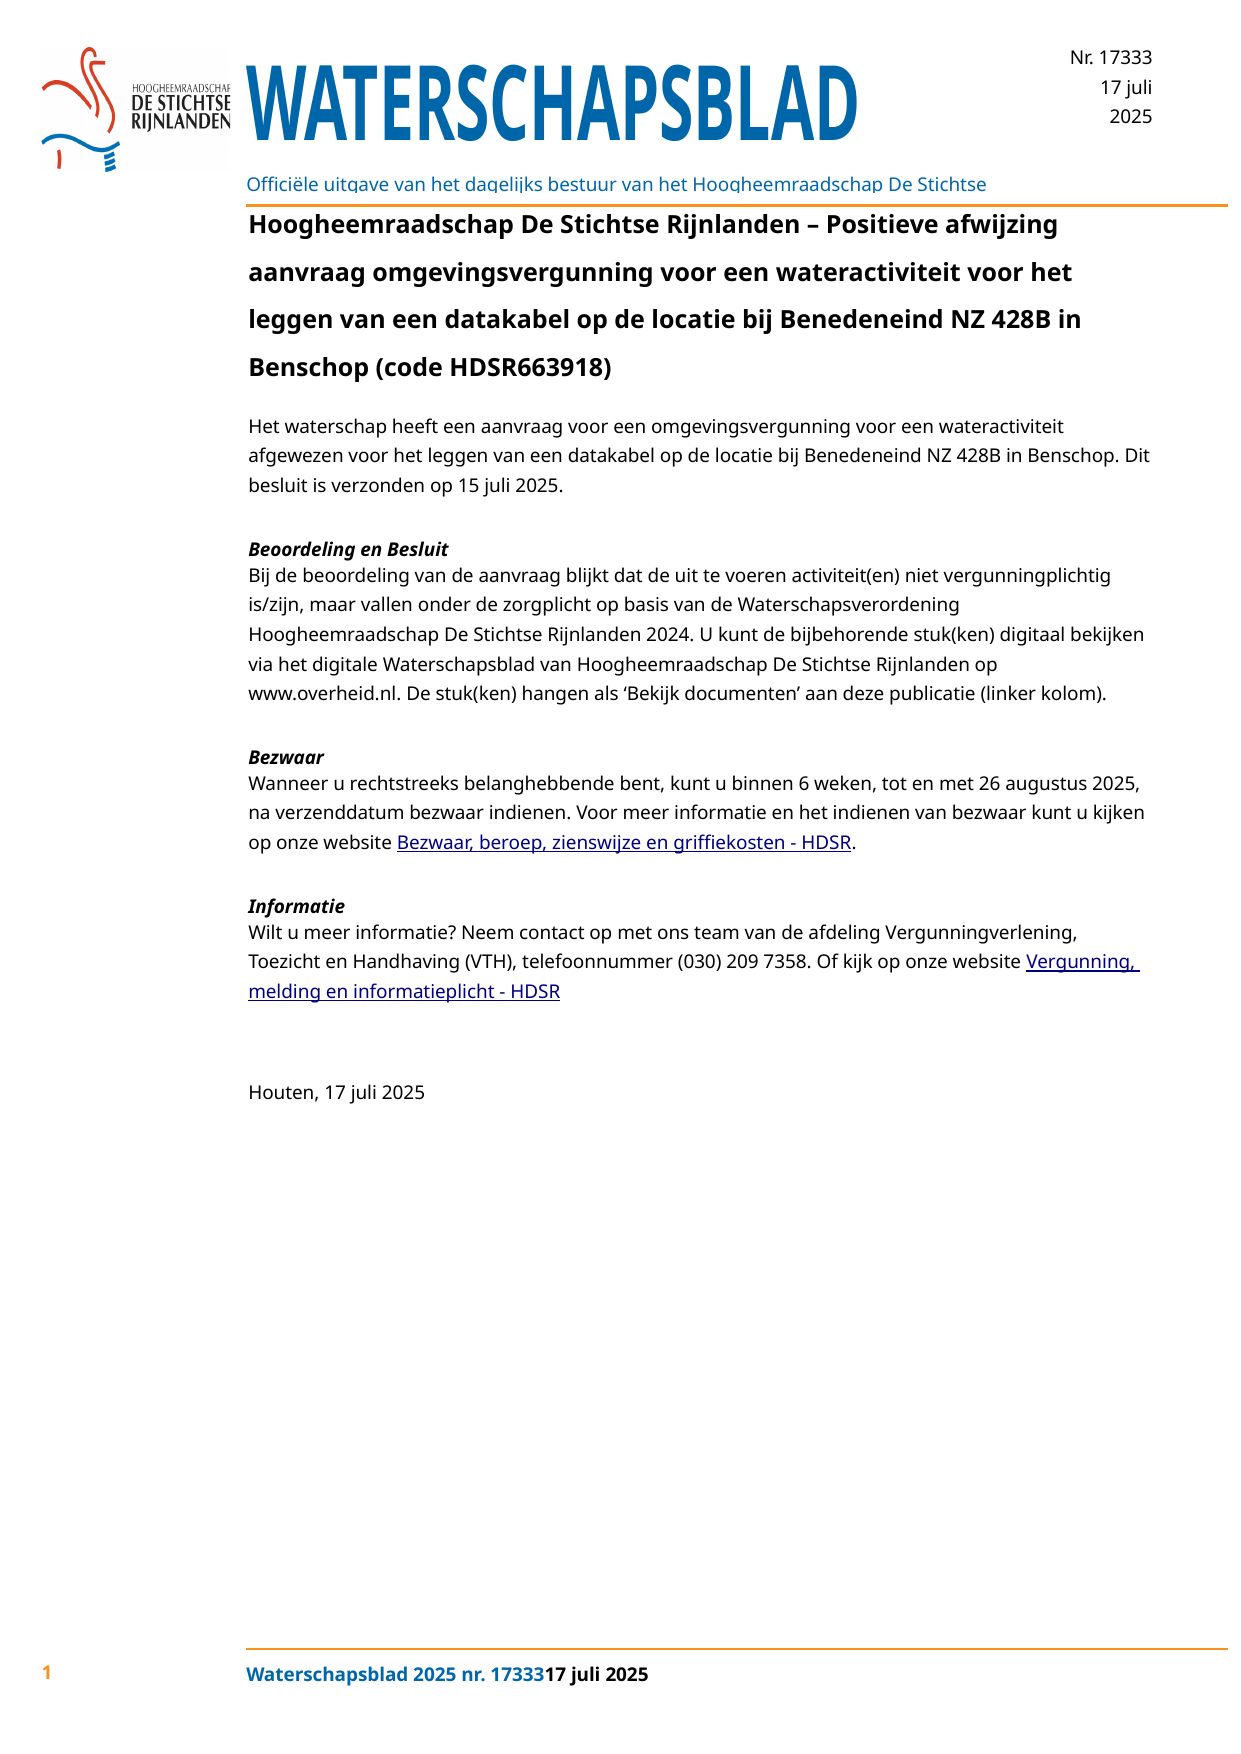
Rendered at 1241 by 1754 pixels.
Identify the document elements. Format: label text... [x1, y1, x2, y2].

picture [41, 47, 231, 172]
text Bezwaar [248, 744, 1152, 770]
text Houten, 17 juli 2025 [248, 1079, 1152, 1104]
text Bij de beoordeling van de aanvraag blijkt dat de uit te voeren activiteit(en) niet vergunningplichtig is/zijn, maar vallen onder de zorgplicht op basis van de Waterschapsverordening Hoogheemraadschap De Stichtse Rijnlanden 2024. U kunt de bijbehorende stuk(ken) digitaal bekijken via het digitale Waterschapsblad van Hoogheemraadschap De Stichtse Rijnlanden op www.overheid.nl. De stuk(ken) hangen als ‘Bekijk documenten’ aan deze publicatie (linker kolom). [248, 562, 1152, 706]
text Beoordeling en Besluit [248, 536, 1152, 562]
text Hoogheemraadschap De Stichtse Rijnlanden – Positieve afwijzing aanvraag omgevingsvergunning voor een wateractiviteit voor het leggen van een datakabel op de locatie bij Benedeneind NZ 428B in Benschop (code HDSR663918) [248, 207, 1152, 384]
text Het waterschap heeft een aanvraag voor een omgevingsvergunning voor een wateractiviteit afgewezen voor het leggen van een datakabel op de locatie bij Benedeneind NZ 428B in Benschop. Dit besluit is verzonden op 15 juli 2025. [248, 413, 1152, 498]
text Informatie [248, 893, 1152, 919]
text Wilt u meer informatie? Neem contact op met ons team van de afdeling Vergunningverlening, Toezicht en Handhaving (VTH), telefoonnummer (030) 209 7358. Of kijk op onze website Vergunning, melding en informatieplicht - HDSR [248, 919, 1152, 1004]
text Wanneer u rechtstreeks belanghebbende bent, kunt u binnen 6 weken, tot en met 26 augustus 2025, na verzenddatum bezwaar indienen. Voor meer informatie en het indienen van bezwaar kunt u kijken op onze website Bezwaar, beroep, zienswijze en griffiekosten - HDSR. [248, 770, 1152, 855]
